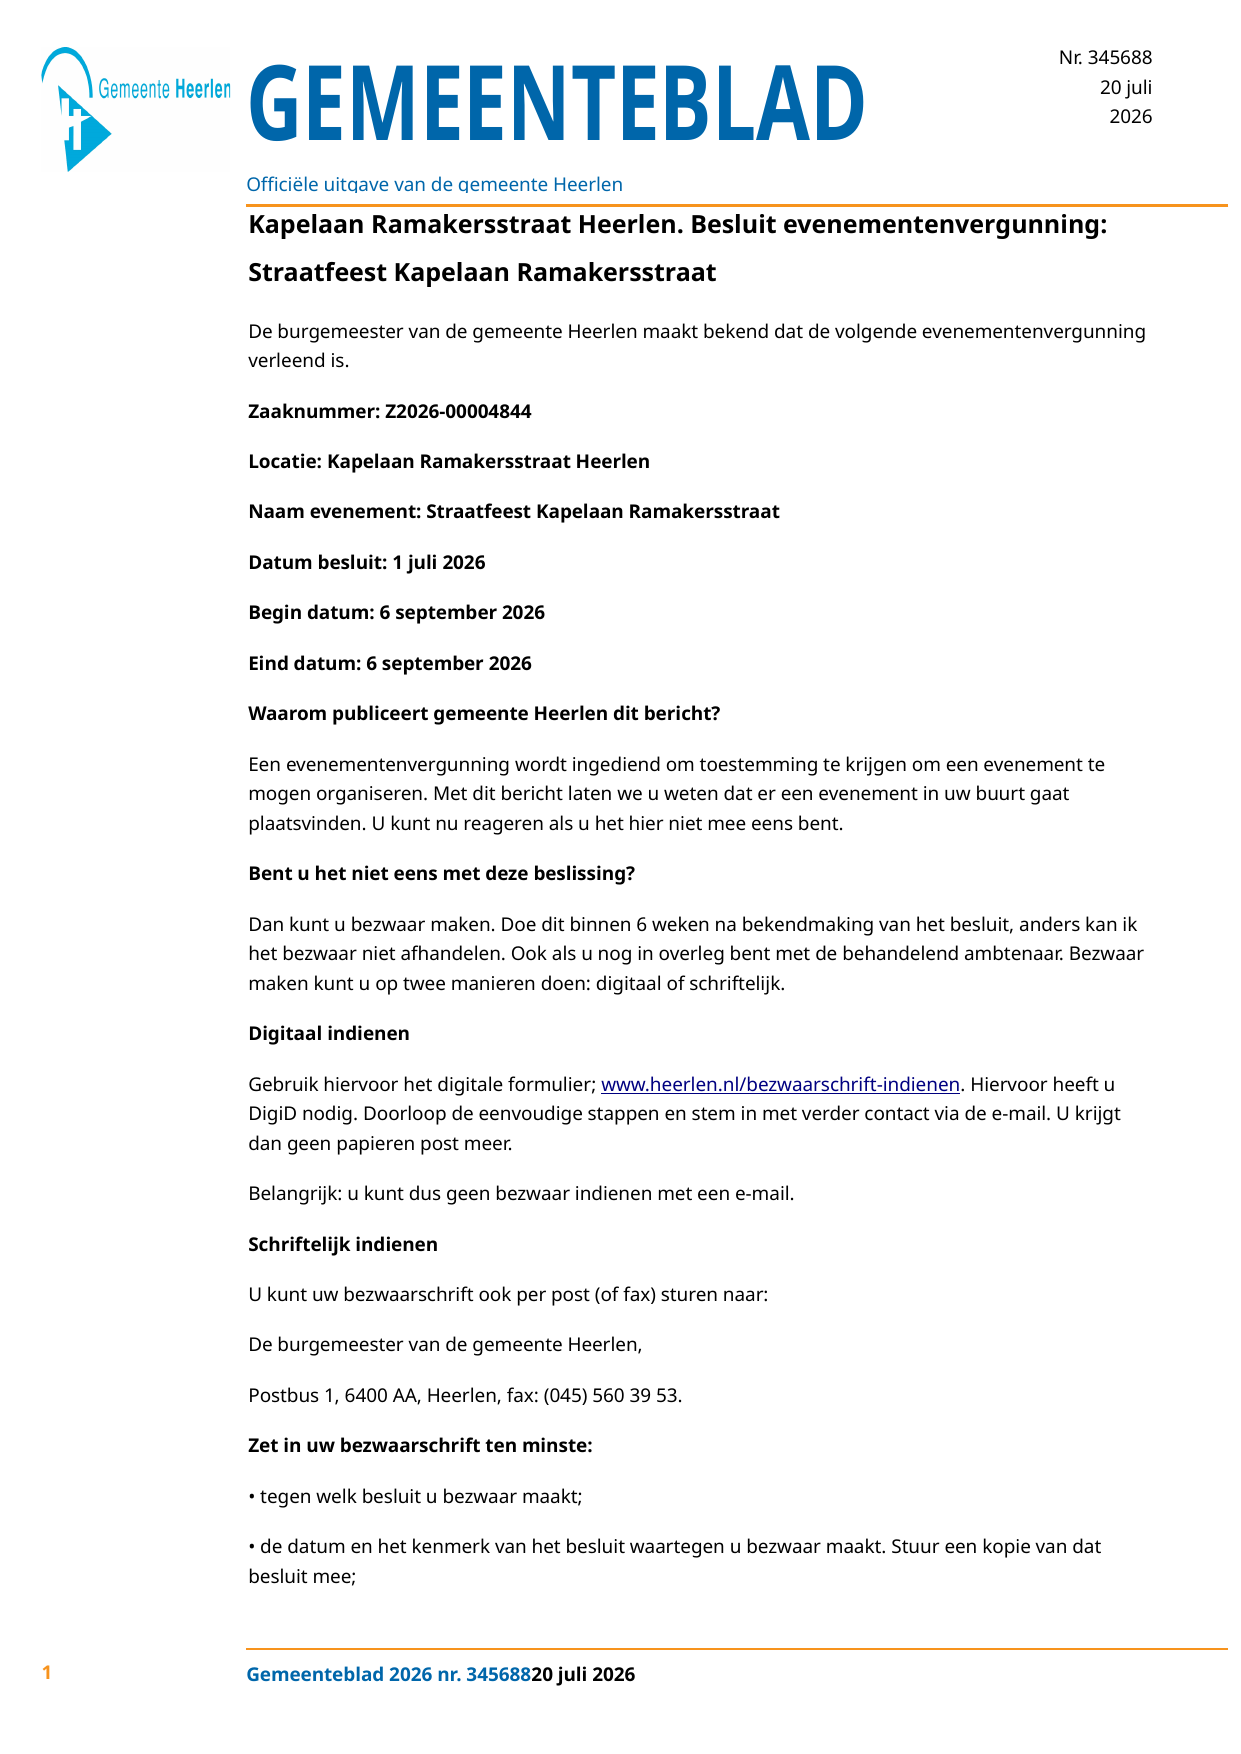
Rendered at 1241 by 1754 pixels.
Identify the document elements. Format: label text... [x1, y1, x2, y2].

text Naam evenement: Straatfeest Kapelaan Ramakersstraat [248, 499, 1152, 524]
text Zaaknummer: Z2026-00004844 [248, 398, 1152, 424]
text Kapelaan Ramakersstraat Heerlen. Besluit evenementenvergunning: Straatfeest Kapelaan Ramakersstraat [248, 207, 1152, 288]
text U kunt uw bezwaarschrift ook per post (of fax) sturen naar: [248, 1281, 1152, 1307]
picture [41, 47, 59, 70]
text Postbus 1, 6400 AA, Heerlen, fax: (045) 560 39 53. [248, 1382, 1152, 1408]
text Bent u het niet eens met deze beslissing? [248, 860, 1152, 886]
text Locatie: Kapelaan Ramakersstraat Heerlen [248, 448, 1152, 474]
text Gebruik hiervoor het digitale formulier; www.heerlen.nl/bezwaarschrift-indienen. Hiervoor heeft u DigiD nodig. Doorloop de eenvoudige stappen en stem in met verder contact via de e-mail. U krijgt dan geen papieren post meer. [248, 1071, 1152, 1156]
text Digitaal indienen [248, 1020, 1152, 1046]
text Schriftelijk indienen [248, 1231, 1152, 1257]
text Waarom publiceert gemeente Heerlen dit bericht? [248, 700, 1152, 726]
picture [41, 47, 231, 172]
text Eind datum: 6 september 2026 [248, 650, 1152, 676]
text Zet in uw bezwaarschrift ten minste: [248, 1432, 1152, 1458]
text De burgemeester van de gemeente Heerlen, [248, 1332, 1152, 1357]
text De burgemeester van de gemeente Heerlen maakt bekend dat de volgende evenementenvergunning verleend is. [248, 318, 1152, 373]
text • de datum en het kenmerk van het besluit waartegen u bezwaar maakt. Stuur een kopie van dat besluit mee; [248, 1533, 1152, 1589]
text Begin datum: 6 september 2026 [248, 599, 1152, 625]
text • tegen welk besluit u bezwaar maakt; [248, 1483, 1152, 1509]
text Datum besluit: 1 juli 2026 [248, 549, 1152, 575]
text Dan kunt u bezwaar maken. Doe dit binnen 6 weken na bekendmaking van het besluit, anders kan ik het bezwaar niet afhandelen. Ook als u nog in overleg bent met de behandelend ambtenaar. Bezwaar maken kunt u op twee manieren doen: digitaal of schriftelijk. [248, 911, 1152, 996]
text Belangrijk: u kunt dus geen bezwaar indienen met een e-mail. [248, 1180, 1152, 1206]
text Een evenementenvergunning wordt ingediend om toestemming te krijgen om een evenement te mogen organiseren. Met dit bericht laten we u weten dat er een evenement in uw buurt gaat plaatsvinden. U kunt nu reageren als u het hier niet mee eens bent. [248, 751, 1152, 836]
